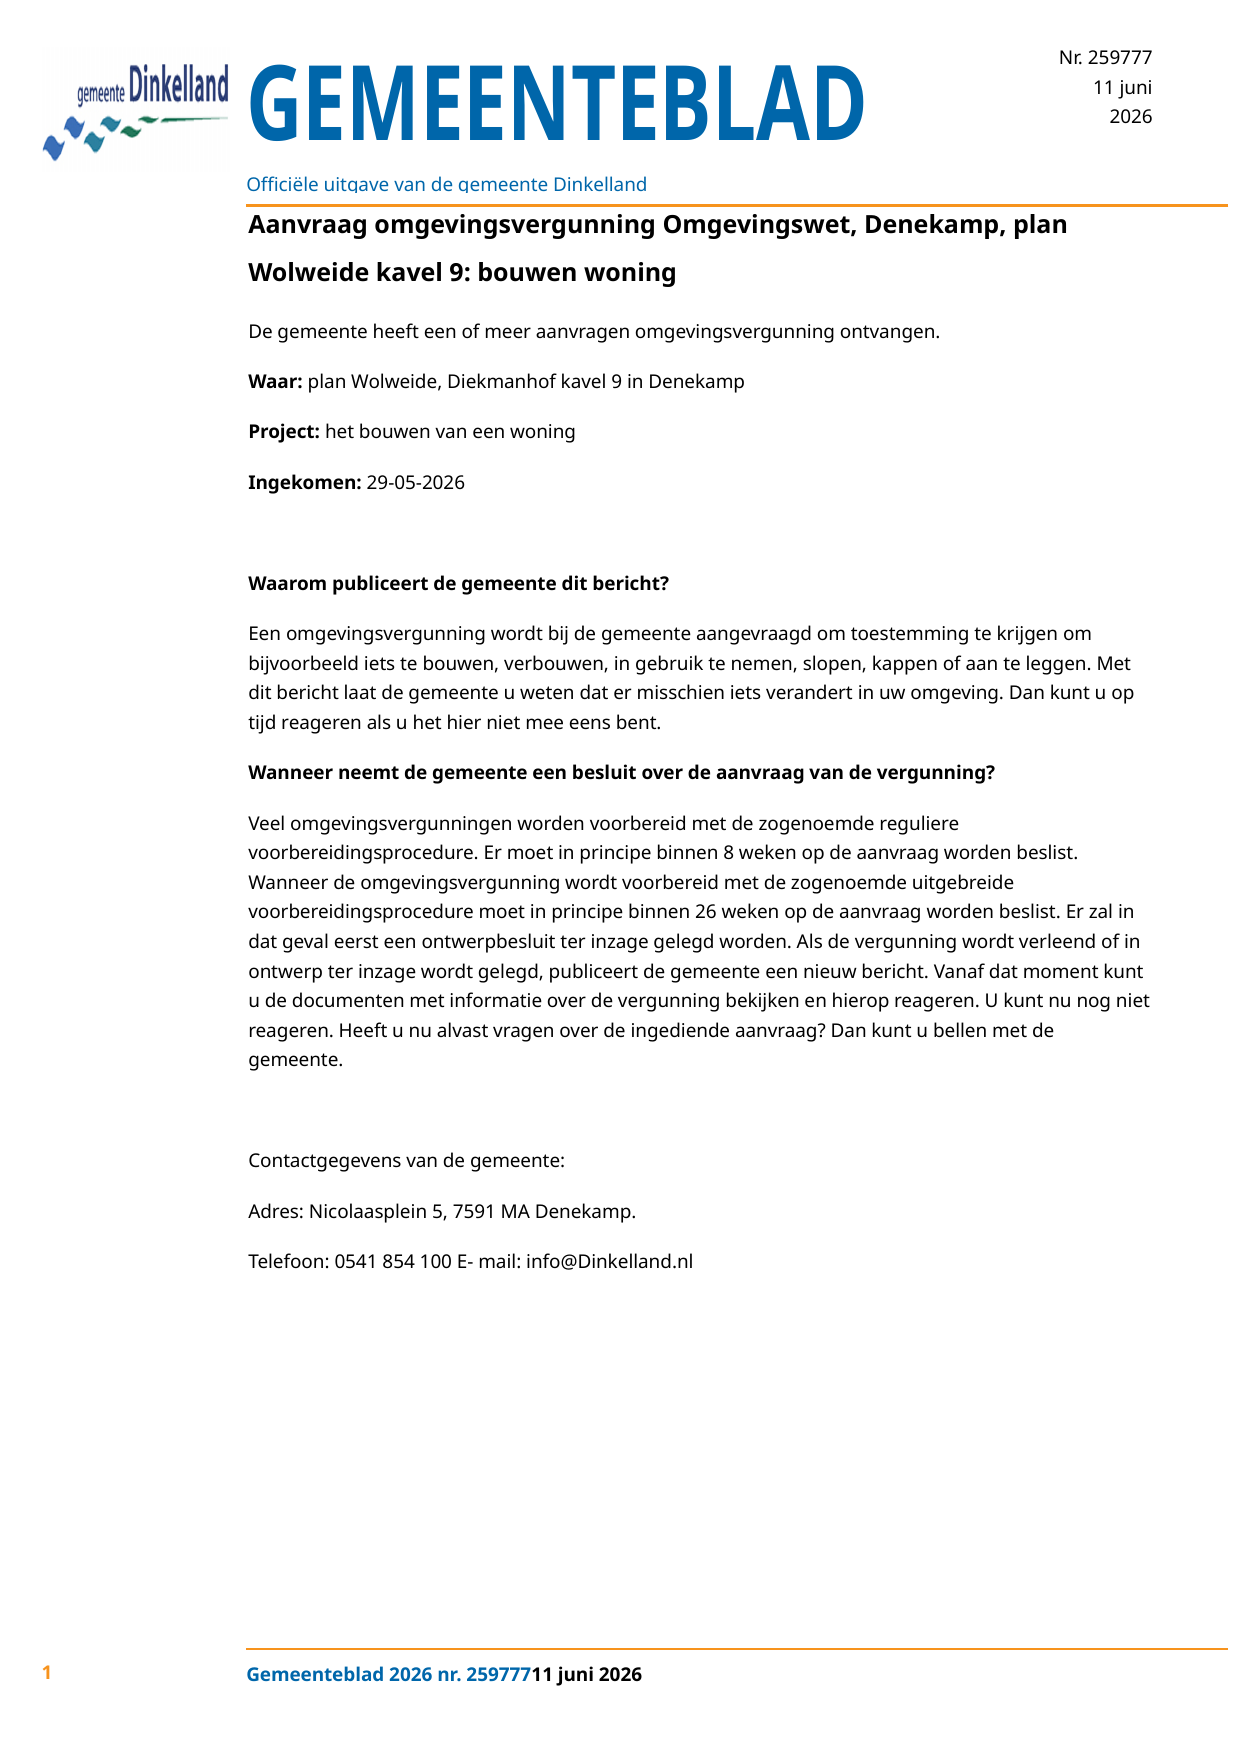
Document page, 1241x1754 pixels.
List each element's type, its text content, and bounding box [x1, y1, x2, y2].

text Een omgevingsvergunning wordt bij de gemeente aangevraagd om toestemming te krijgen om bijvoorbeeld iets te bouwen, verbouwen, in gebruik te nemen, slopen, kappen of aan te leggen. Met dit bericht laat de gemeente u weten dat er misschien iets verandert in uw omgeving. Dan kunt u op tijd reageren als u het hier niet mee eens bent. [248, 620, 1152, 735]
text Aanvraag omgevingsvergunning Omgevingswet, Denekamp, plan Wolweide kavel 9: bouwen woning [248, 207, 1152, 288]
text Waarom publiceert de gemeente dit bericht? [248, 570, 1152, 596]
text Wanneer neemt de gemeente een besluit over de aanvraag van de vergunning? [248, 759, 1152, 785]
text Project: het bouwen van een woning [248, 419, 1152, 444]
text De gemeente heeft een of meer aanvragen omgevingsvergunning ontvangen. [248, 318, 1152, 344]
text Waar: plan Wolweide, Diekmanhof kavel 9 in Denekamp [248, 368, 1152, 394]
text Veel omgevingsvergunningen worden voorbereid met de zogenoemde reguliere voorbereidingsprocedure. Er moet in principe binnen 8 weken op de aanvraag worden beslist. Wanneer de omgevingsvergunning wordt voorbereid met de zogenoemde uitgebreide voorbereidingsprocedure moet in principe binnen 26 weken op de aanvraag worden beslist. Er zal in dat geval eerst een ontwerpbesluit ter inzage gelegd worden. Als de vergunning wordt verleend of in ontwerp ter inzage wordt gelegd, publiceert de gemeente een nieuw bericht. Vanaf dat moment kunt u de documenten met informatie over de vergunning bekijken en hierop reageren. U kunt nu nog niet reageren. Heeft u nu alvast vragen over de ingediende aanvraag? Dan kunt u bellen met de gemeente. [248, 810, 1152, 1072]
text Adres: Nicolaasplein 5, 7591 MA Denekamp. [248, 1198, 1152, 1224]
text Ingekomen: 29-05-2026 [248, 469, 1152, 495]
picture [41, 47, 231, 172]
text Telefoon: 0541 854 100 E- mail: info@Dinkelland.nl [248, 1248, 1152, 1274]
text Contactgegevens van de gemeente: [248, 1147, 1152, 1173]
